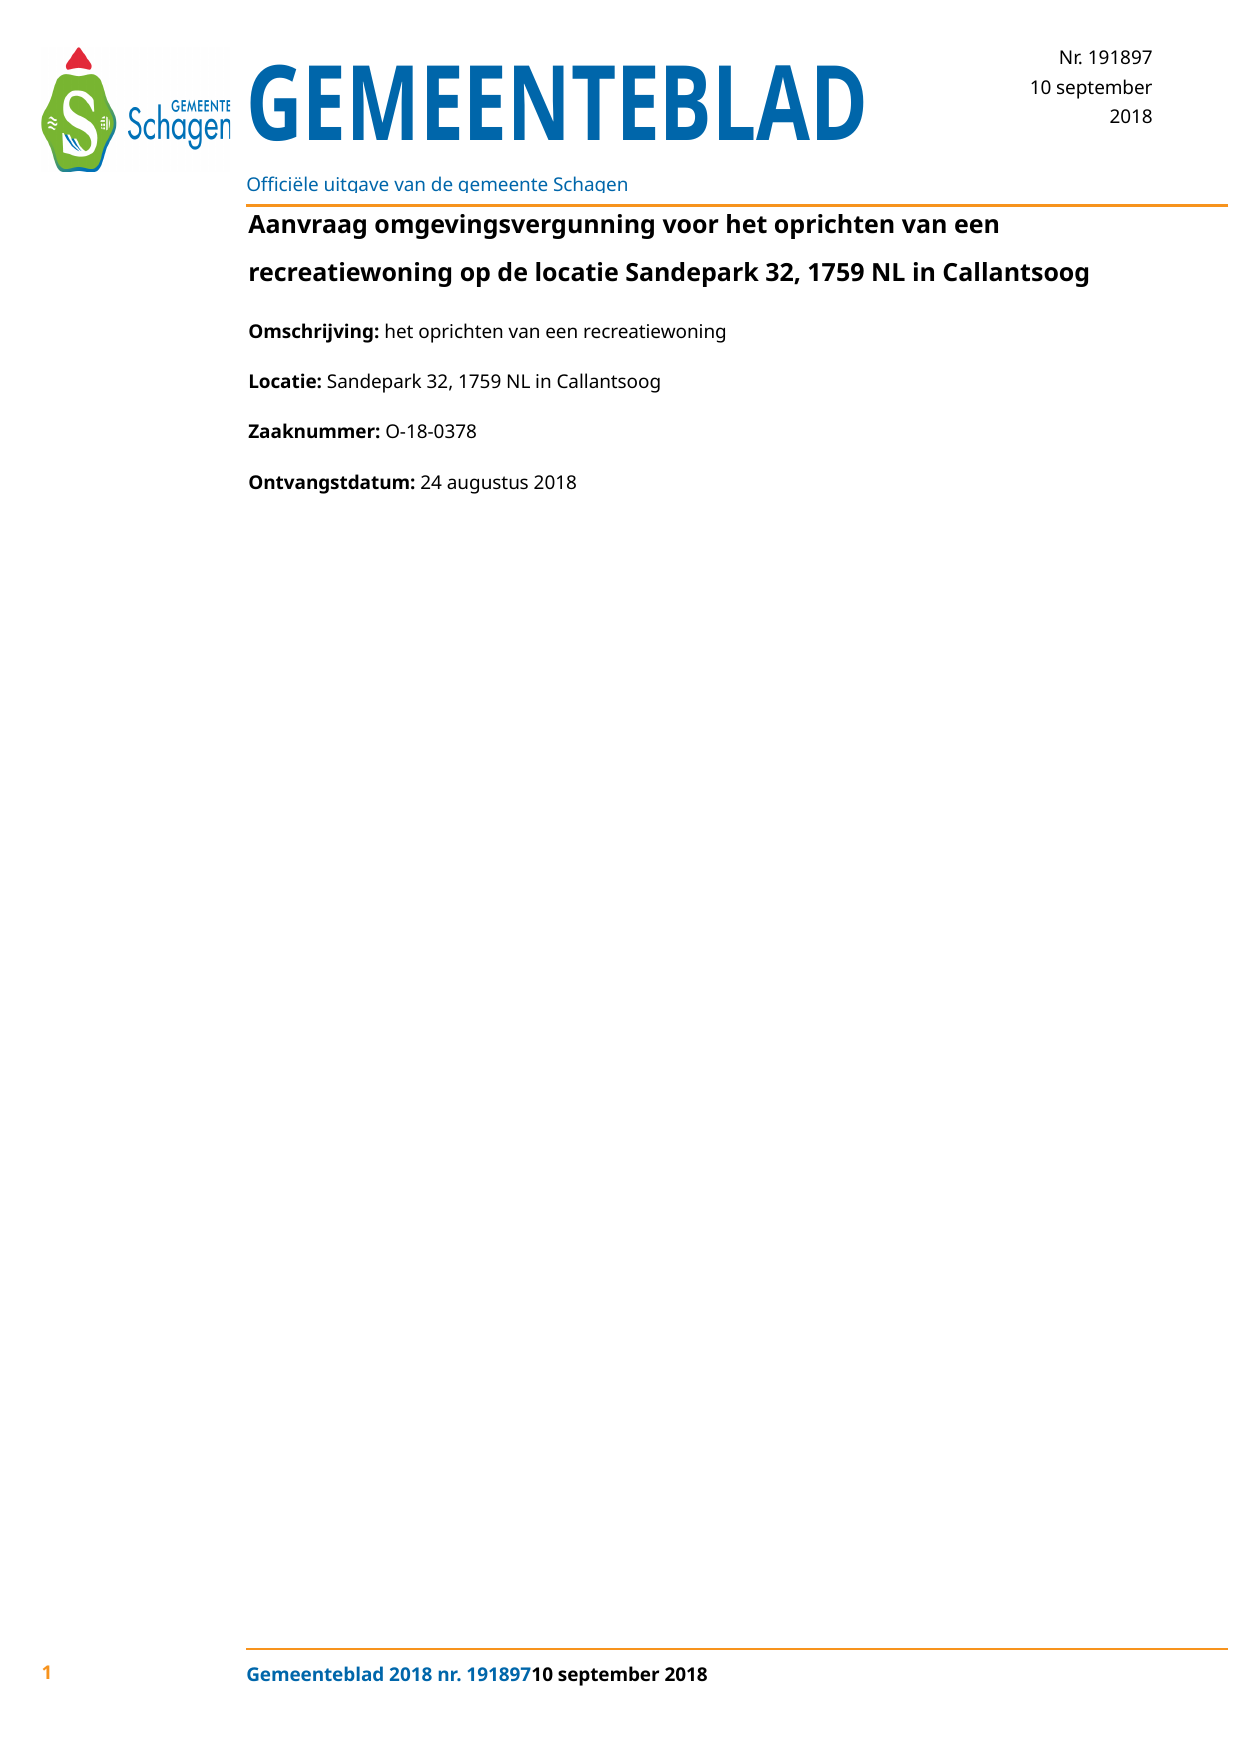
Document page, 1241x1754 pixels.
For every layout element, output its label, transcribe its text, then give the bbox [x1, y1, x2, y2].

picture [41, 47, 231, 172]
text Zaaknummer: O-18-0378 [248, 419, 1152, 444]
text Omschrijving: het oprichten van een recreatiewoning [248, 318, 1152, 344]
text Ontvangstdatum: 24 augustus 2018 [248, 469, 1152, 495]
text Aanvraag omgevingsvergunning voor het oprichten van een recreatiewoning op de locatie Sandepark 32, 1759 NL in Callantsoog [248, 207, 1152, 288]
text Locatie: Sandepark 32, 1759 NL in Callantsoog [248, 368, 1152, 394]
